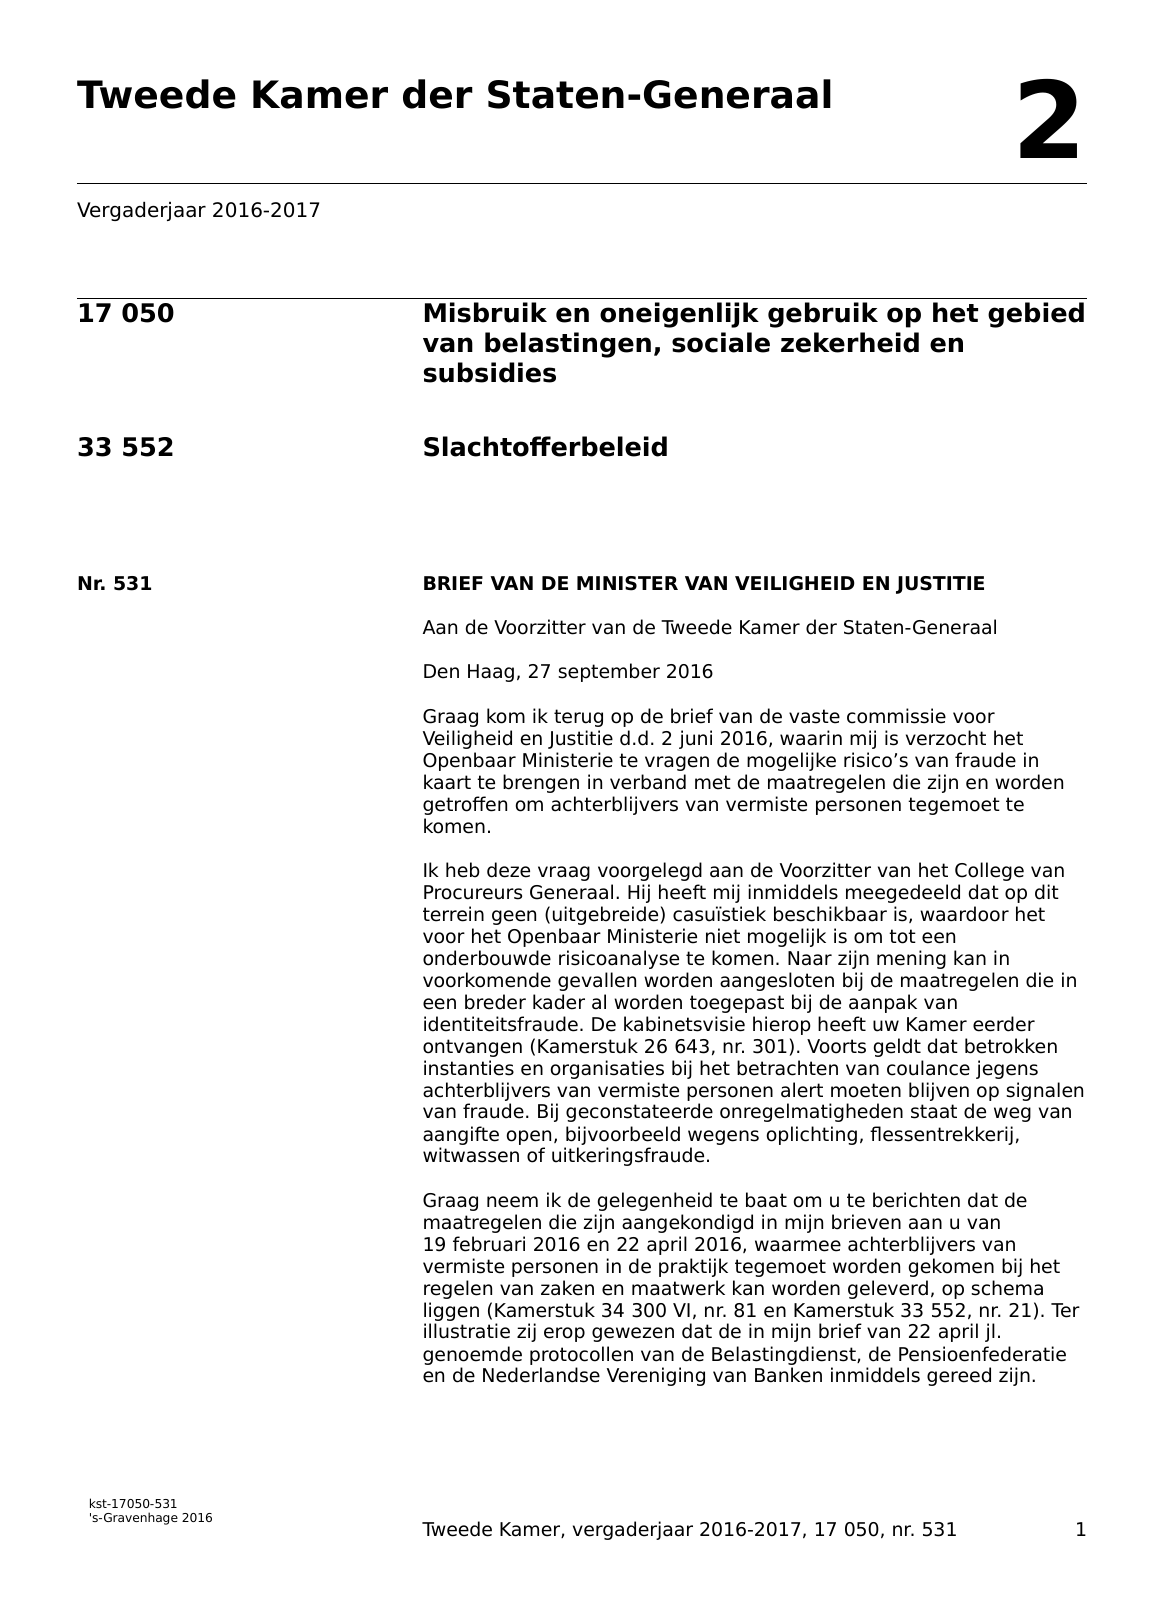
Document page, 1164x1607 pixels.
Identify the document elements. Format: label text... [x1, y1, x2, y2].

text Ik heb deze vraag voorgelegd aan de Voorzitter van het College van Procureurs Generaal. Hij heeft mij inmiddels meegedeeld dat op dit terrein geen (uitgebreide) casuïstiek beschikbaar is, waardoor het voor het Openbaar Ministerie niet mogelijk is om tot een onderbouwde risicoanalyse te komen. Naar zijn mening kan in voorkomende gevallen worden aangesloten bij de maatregelen die in een breder kader al worden toegepast bij de aanpak van identiteitsfraude. De kabinetsvisie hierop heeft uw Kamer eerder ontvangen (Kamerstuk 26 643, nr. 301). Voorts geldt dat betrokken instanties en organisaties bij het betrachten van coulance jegens achterblijvers van vermiste personen alert moeten blijven op signalen van fraude. Bij geconstateerde onregelmatigheden staat de weg van aangifte open, bijvoorbeeld wegens oplichting, flessentrekkerij, witwassen of uitkeringsfraude. [422, 860, 1087, 1167]
text 's-Gravenhage 2016 [88, 1511, 323, 1525]
subtitle 17 050 Misbruik en oneigenlijk gebruik op het gebied van belastingen, sociale zekerheid en subsidies [77, 299, 1087, 388]
table_header 2 [886, 59, 1087, 183]
subtitle 33 552 Slachtofferbeleid [77, 432, 1087, 462]
text kst-17050-531 [88, 1497, 323, 1511]
text Aan de Voorzitter van de Tweede Kamer der Staten-Generaal [422, 617, 1087, 639]
text Den Haag, 27 september 2016 [422, 661, 1087, 683]
subtitle Nr. 531 BRIEF VAN DE MINISTER VAN VEILIGHEID EN JUSTITIE [77, 573, 1087, 595]
table_cell Vergaderjaar 2016-2017 [77, 184, 1087, 298]
text Graag kom ik terug op de brief van de vaste commissie voor Veiligheid en Justitie d.d. 2 juni 2016, waarin mij is verzocht het Openbaar Ministerie te vragen de mogelijke risico’s van fraude in kaart te brengen in verband met de maatregelen die zijn en worden getroffen om achterblijvers van vermiste personen tegemoet te komen. [422, 706, 1087, 837]
text Graag neem ik de gelegenheid te baat om u te berichten dat de maatregelen die zijn aangekondigd in mijn brieven aan u van 19 februari 2016 en 22 april 2016, waarmee achterblijvers van vermiste personen in de praktijk tegemoet worden gekomen bij het regelen van zaken en maatwerk kan worden geleverd, op schema liggen (Kamerstuk 34 300 VI, nr. 81 en Kamerstuk 33 552, nr. 21). Ter illustratie zij erop gewezen dat de in mijn brief van 22 april jl. genoemde protocollen van de Belastingdienst, de Pensioenfederatie en de Nederlandse Vereniging van Banken inmiddels gereed zijn. [422, 1189, 1087, 1387]
table_header Tweede Kamer der Staten-Generaal [77, 59, 886, 183]
